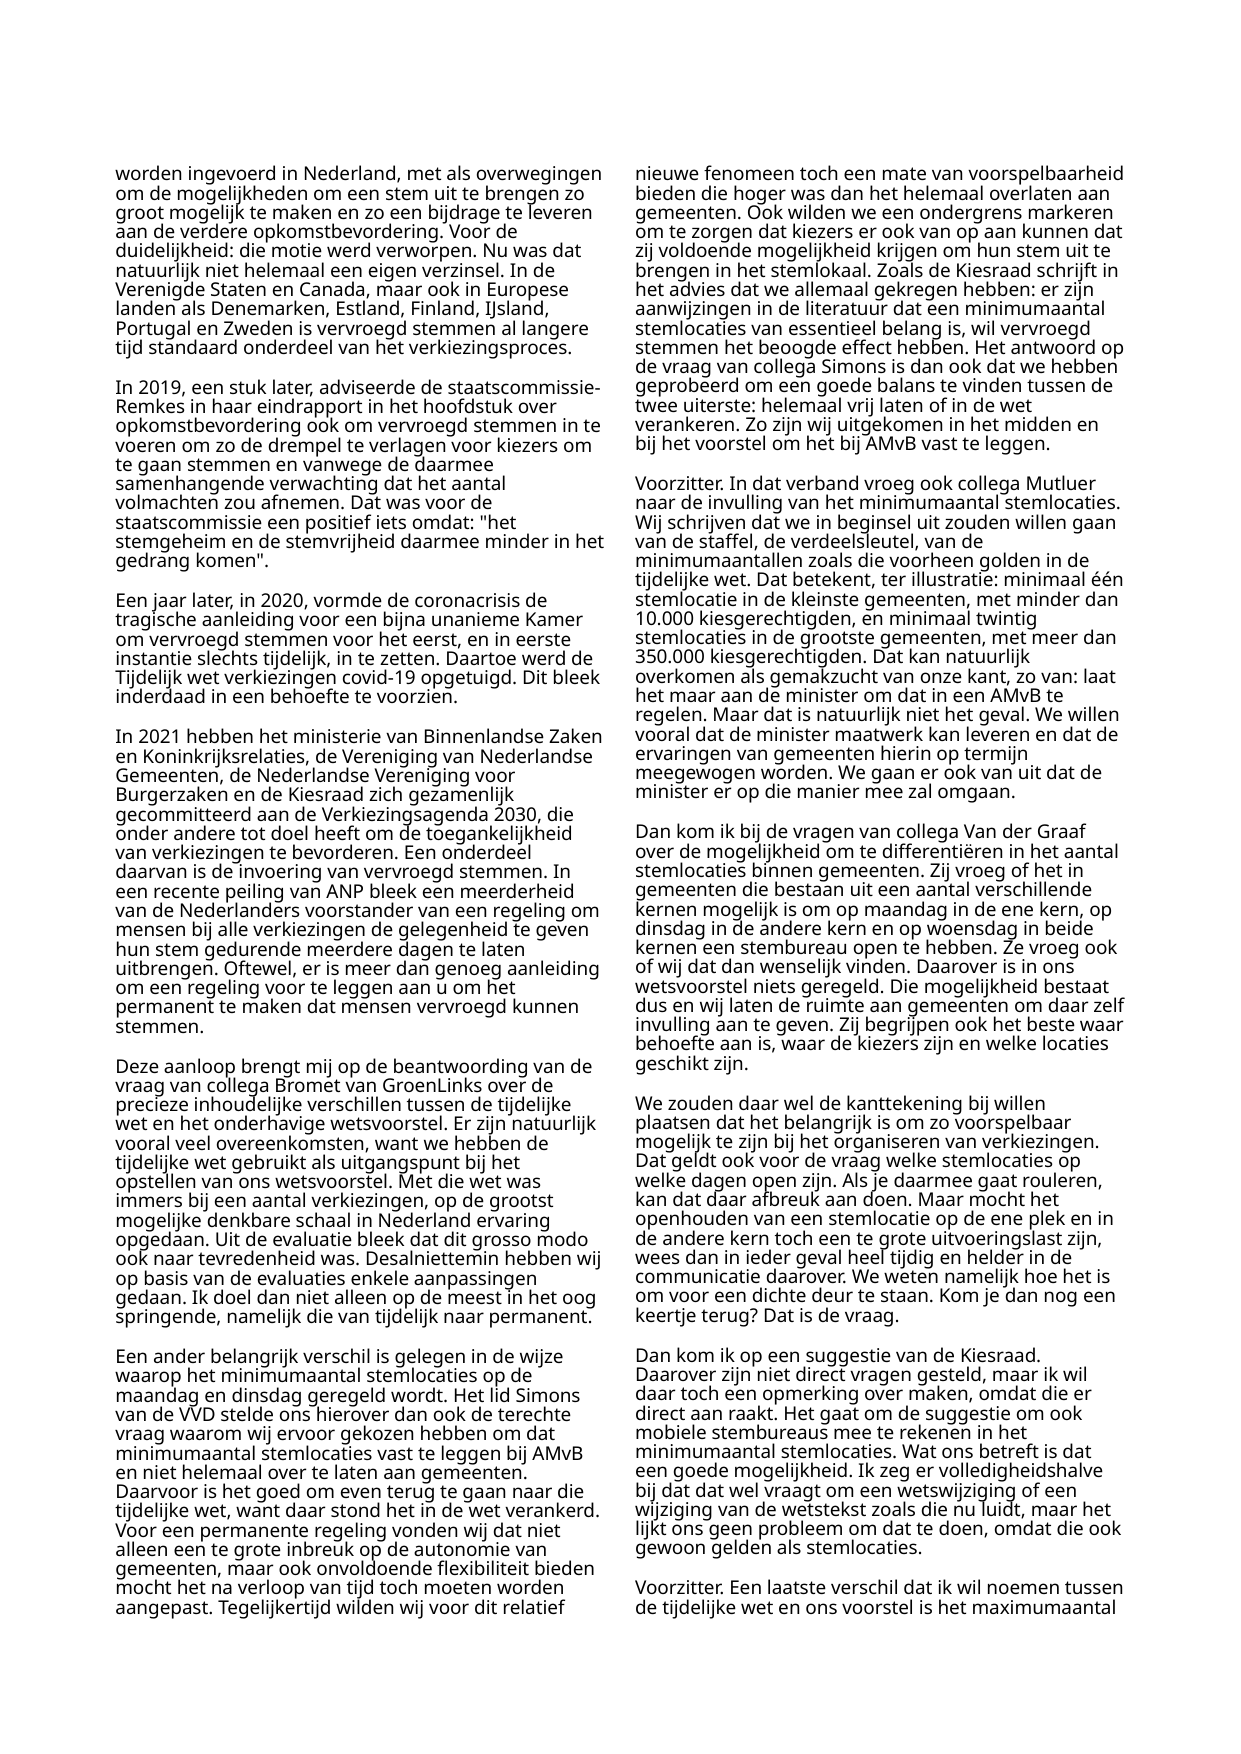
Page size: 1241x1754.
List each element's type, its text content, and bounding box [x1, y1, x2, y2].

text In 2021 hebben het ministerie van Binnenlandse Zaken en Koninkrijksrelaties, de Vereniging van Nederlandse Gemeenten, de Nederlandse Vereniging voor Burgerzaken en de Kiesraad zich gezamenlijk gecommitteerd aan de Verkiezingsagenda 2030, die onder andere tot doel heeft om de toegankelijkheid van verkiezingen te bevorderen. Een onderdeel daarvan is de invoering van vervroegd stemmen. In een recente peiling van ANP bleek een meerderheid van de Nederlanders voorstander van een regeling om mensen bij alle verkiezingen de gelegenheid te geven hun stem gedurende meerdere dagen te laten uitbrengen. Oftewel, er is meer dan genoeg aanleiding om een regeling voor te leggen aan u om het permanent te maken dat mensen vervroegd kunnen stemmen. [115, 728, 605, 1037]
text nieuwe fenomeen toch een mate van voorspelbaarheid bieden die hoger was dan het helemaal overlaten aan gemeenten. Ook wilden we een ondergrens markeren om te zorgen dat kiezers er ook van op aan kunnen dat zij voldoende mogelijkheid krijgen om hun stem uit te brengen in het stemlokaal. Zoals de Kiesraad schrijft in het advies dat we allemaal gekregen hebben: er zijn aanwijzingen in de literatuur dat een minimumaantal stemlocaties van essentieel belang is, wil vervroegd stemmen het beoogde effect hebben. Het antwoord op de vraag van collega Simons is dan ook dat we hebben geprobeerd om een goede balans te vinden tussen de twee uiterste: helemaal vrij laten of in de wet verankeren. Zo zijn wij uitgekomen in het midden en bij het voorstel om het bij AMvB vast te leggen. [635, 165, 1125, 454]
text Deze aanloop brengt mij op de beantwoording van de vraag van collega Bromet van GroenLinks over de precieze inhoudelijke verschillen tussen de tijdelijke wet en het onderhavige wetsvoorstel. Er zijn natuurlijk vooral veel overeenkomsten, want we hebben de tijdelijke wet gebruikt als uitgangspunt bij het opstellen van ons wetsvoorstel. Met die wet was immers bij een aantal verkiezingen, op de grootst mogelijke denkbare schaal in Nederland ervaring opgedaan. Uit de evaluatie bleek dat dit grosso modo ook naar tevredenheid was. Desalniettemin hebben wij op basis van de evaluaties enkele aanpassingen gedaan. Ik doel dan niet alleen op de meest in het oog springende, namelijk die van tijdelijk naar permanent. [115, 1058, 605, 1327]
text Een jaar later, in 2020, vormde de coronacrisis de tragische aanleiding voor een bijna unanieme Kamer om vervroegd stemmen voor het eerst, en in eerste instantie slechts tijdelijk, in te zetten. Daartoe werd de Tijdelijk wet verkiezingen covid-19 opgetuigd. Dit bleek inderdaad in een behoefte te voorzien. [115, 592, 605, 708]
text Dan kom ik bij de vragen van collega Van der Graaf over de mogelijkheid om te differentiëren in het aantal stemlocaties binnen gemeenten. Zij vroeg of het in gemeenten die bestaan uit een aantal verschillende kernen mogelijk is om op maandag in de ene kern, op dinsdag in de andere kern en op woensdag in beide kernen een stembureau open te hebben. Ze vroeg ook of wij dat dan wenselijk vinden. Daarover is in ons wetsvoorstel niets geregeld. Die mogelijkheid bestaat dus en wij laten de ruimte aan gemeenten om daar zelf invulling aan te geven. Zij begrijpen ook het beste waar behoefte aan is, waar de kiezers zijn en welke locaties geschikt zijn. [635, 823, 1125, 1074]
text Dan kom ik op een suggestie van de Kiesraad. Daarover zijn niet direct vragen gesteld, maar ik wil daar toch een opmerking over maken, omdat die er direct aan raakt. Het gaat om de suggestie om ook mobiele stembureaus mee te rekenen in het minimumaantal stemlocaties. Wat ons betreft is dat een goede mogelijkheid. Ik zeg er volledigheidshalve bij dat dat wel vraagt om een wetswijziging of een wijziging van de wetstekst zoals die nu luidt, maar het lijkt ons geen probleem om dat te doen, omdat die ook gewoon gelden als stemlocaties. [635, 1347, 1125, 1559]
text Voorzitter. Een laatste verschil dat ik wil noemen tussen de tijdelijke wet en ons voorstel is het maximumaantal [635, 1579, 1125, 1618]
text In 2019, een stuk later, adviseerde de staatscommissie-Remkes in haar eindrapport in het hoofdstuk over opkomstbevordering ook om vervroegd stemmen in te voeren om zo de drempel te verlagen voor kiezers om te gaan stemmen en vanwege de daarmee samenhangende verwachting dat het aantal volmachten zou afnemen. Dat was voor de staatscommissie een positief iets omdat: "het stemgeheim en de stemvrijheid daarmee minder in het gedrang komen". [115, 379, 605, 571]
text worden ingevoerd in Nederland, met als overwegingen om de mogelijkheden om een stem uit te brengen zo groot mogelijk te maken en zo een bijdrage te leveren aan de verdere opkomstbevordering. Voor de duidelijkheid: die motie werd verworpen. Nu was dat natuurlijk niet helemaal een eigen verzinsel. In de Verenigde Staten en Canada, maar ook in Europese landen als Denemarken, Estland, Finland, IJsland, Portugal en Zweden is vervroegd stemmen al langere tijd standaard onderdeel van het verkiezingsproces. [115, 165, 605, 358]
text Een ander belangrijk verschil is gelegen in de wijze waarop het minimumaantal stemlocaties op de maandag en dinsdag geregeld wordt. Het lid Simons van de VVD stelde ons hierover dan ook de terechte vraag waarom wij ervoor gekozen hebben om dat minimumaantal stemlocaties vast te leggen bij AMvB en niet helemaal over te laten aan gemeenten. Daarvoor is het goed om even terug te gaan naar die tijdelijke wet, want daar stond het in de wet verankerd. Voor een permanente regeling vonden wij dat niet alleen een te grote inbreuk op de autonomie van gemeenten, maar ook onvoldoende flexibiliteit bieden mocht het na verloop van tijd toch moeten worden aangepast. Tegelijkertijd wilden wij voor dit relatief [115, 1348, 605, 1618]
text We zouden daar wel de kanttekening bij willen plaatsen dat het belangrijk is om zo voorspelbaar mogelijk te zijn bij het organiseren van verkiezingen. Dat geldt ook voor de vraag welke stemlocaties op welke dagen open zijn. Als je daarmee gaat rouleren, kan dat daar afbreuk aan doen. Maar mocht het openhouden van een stemlocatie op de ene plek en in de andere kern toch een te grote uitvoeringslast zijn, wees dan in ieder geval heel tijdig en helder in de communicatie daarover. We weten namelijk hoe het is om voor een dichte deur te staan. Kom je dan nog een keertje terug? Dat is de vraag. [635, 1095, 1125, 1326]
text Voorzitter. In dat verband vroeg ook collega Mutluer naar de invulling van het minimumaantal stemlocaties. Wij schrijven dat we in beginsel uit zouden willen gaan van de staffel, de verdeelsleutel, van de minimumaantallen zoals die voorheen golden in de tijdelijke wet. Dat betekent, ter illustratie: minimaal één stemlocatie in de kleinste gemeenten, met minder dan 10.000 kiesgerechtigden, en minimaal twintig stemlocaties in de grootste gemeenten, met meer dan 350.000 kiesgerechtigden. Dat kan natuurlijk overkomen als gemakzucht van onze kant, zo van: laat het maar aan de minister om dat in een AMvB te regelen. Maar dat is natuurlijk niet het geval. We willen vooral dat de minister maatwerk kan leveren en dat de ervaringen van gemeenten hierin op termijn meegewogen worden. We gaan er ook van uit dat de minister er op die manier mee zal omgaan. [635, 475, 1125, 803]
